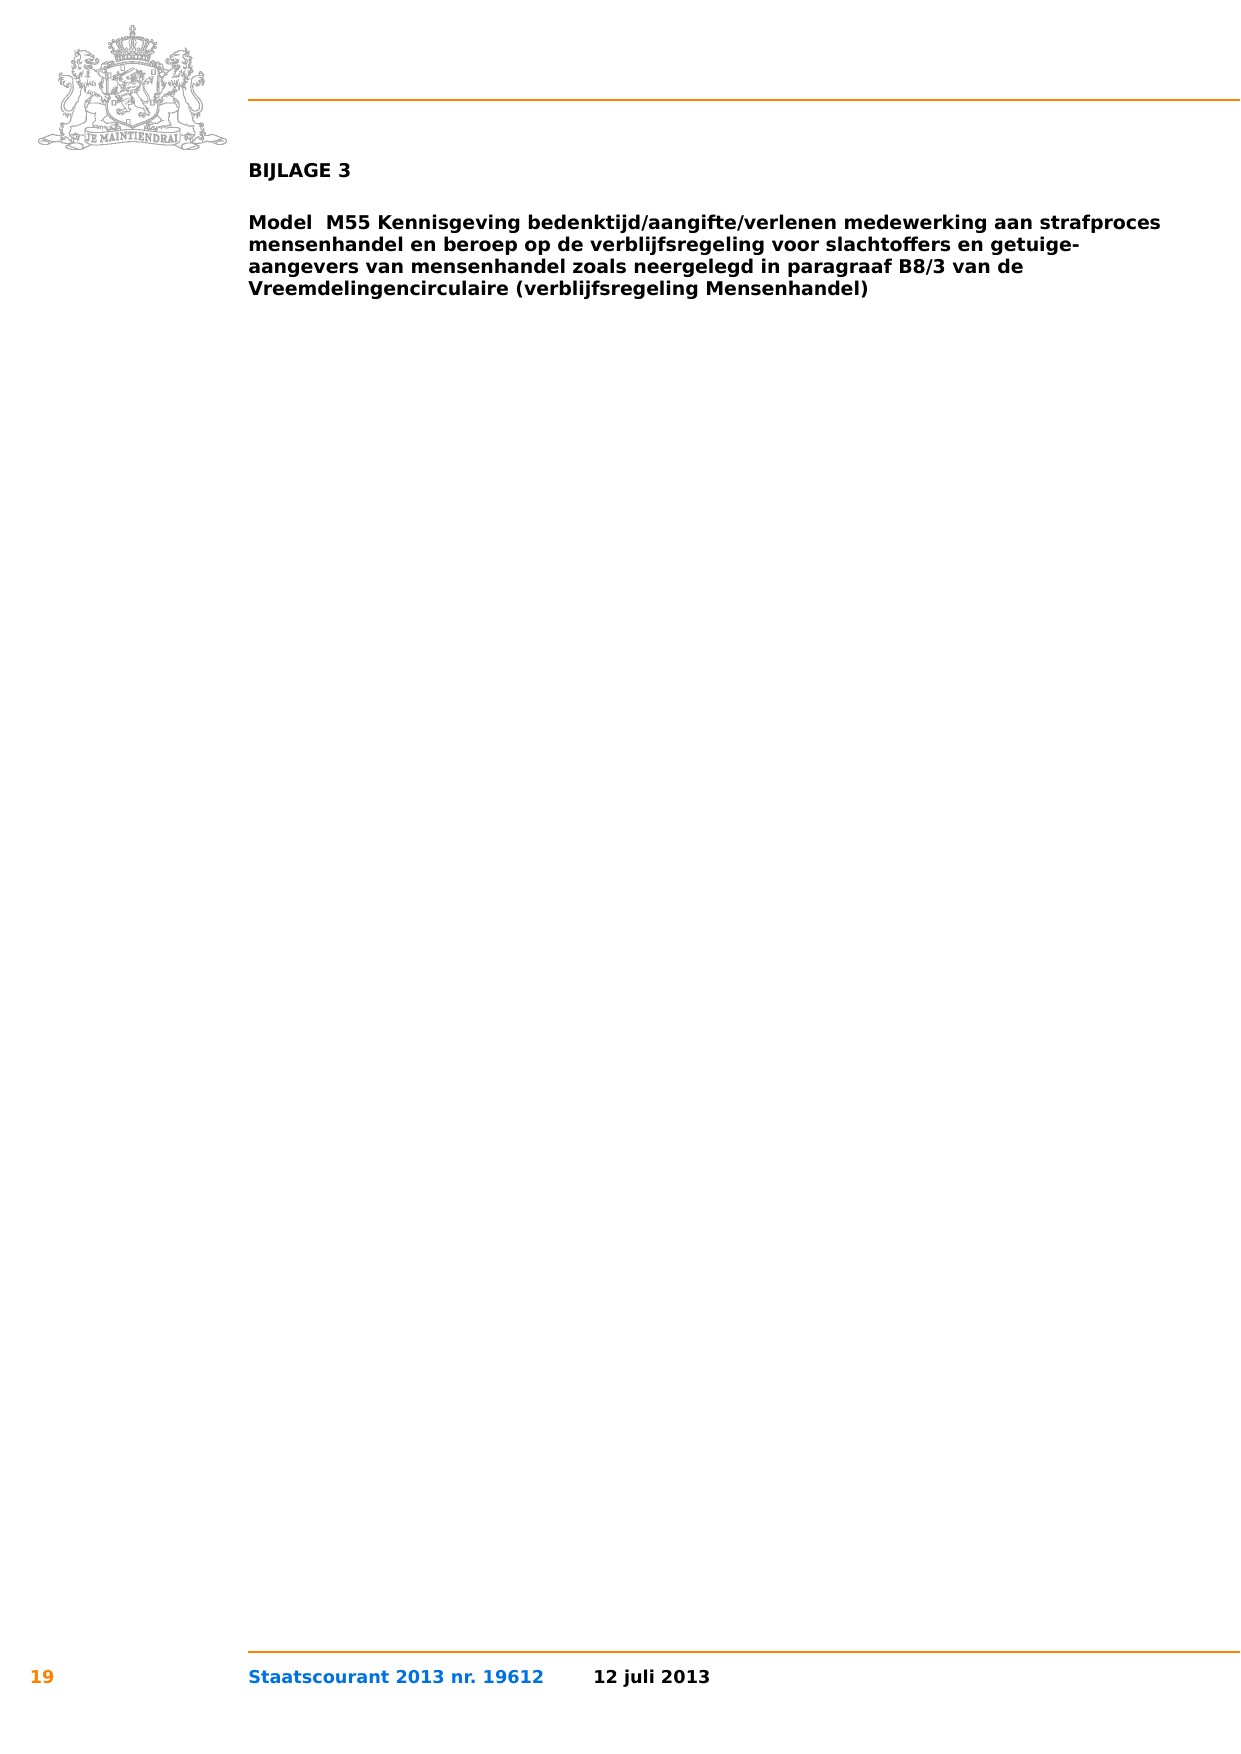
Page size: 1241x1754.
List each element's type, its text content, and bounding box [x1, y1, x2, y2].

subtitle BIJLAGE 3 [248, 160, 1163, 182]
subtitle Model M55 Kennisgeving bedenktijd/aangifte/verlenen medewerking aan strafproces mensenhandel en beroep op de verblijfsregeling voor slachtoffers en getuige-aangevers van mensenhandel zoals neergelegd in paragraaf B8/3 van de Vreemdelingencirculaire (verblijfsregeling Mensenhandel) [248, 212, 1163, 300]
picture [38, 25, 227, 150]
